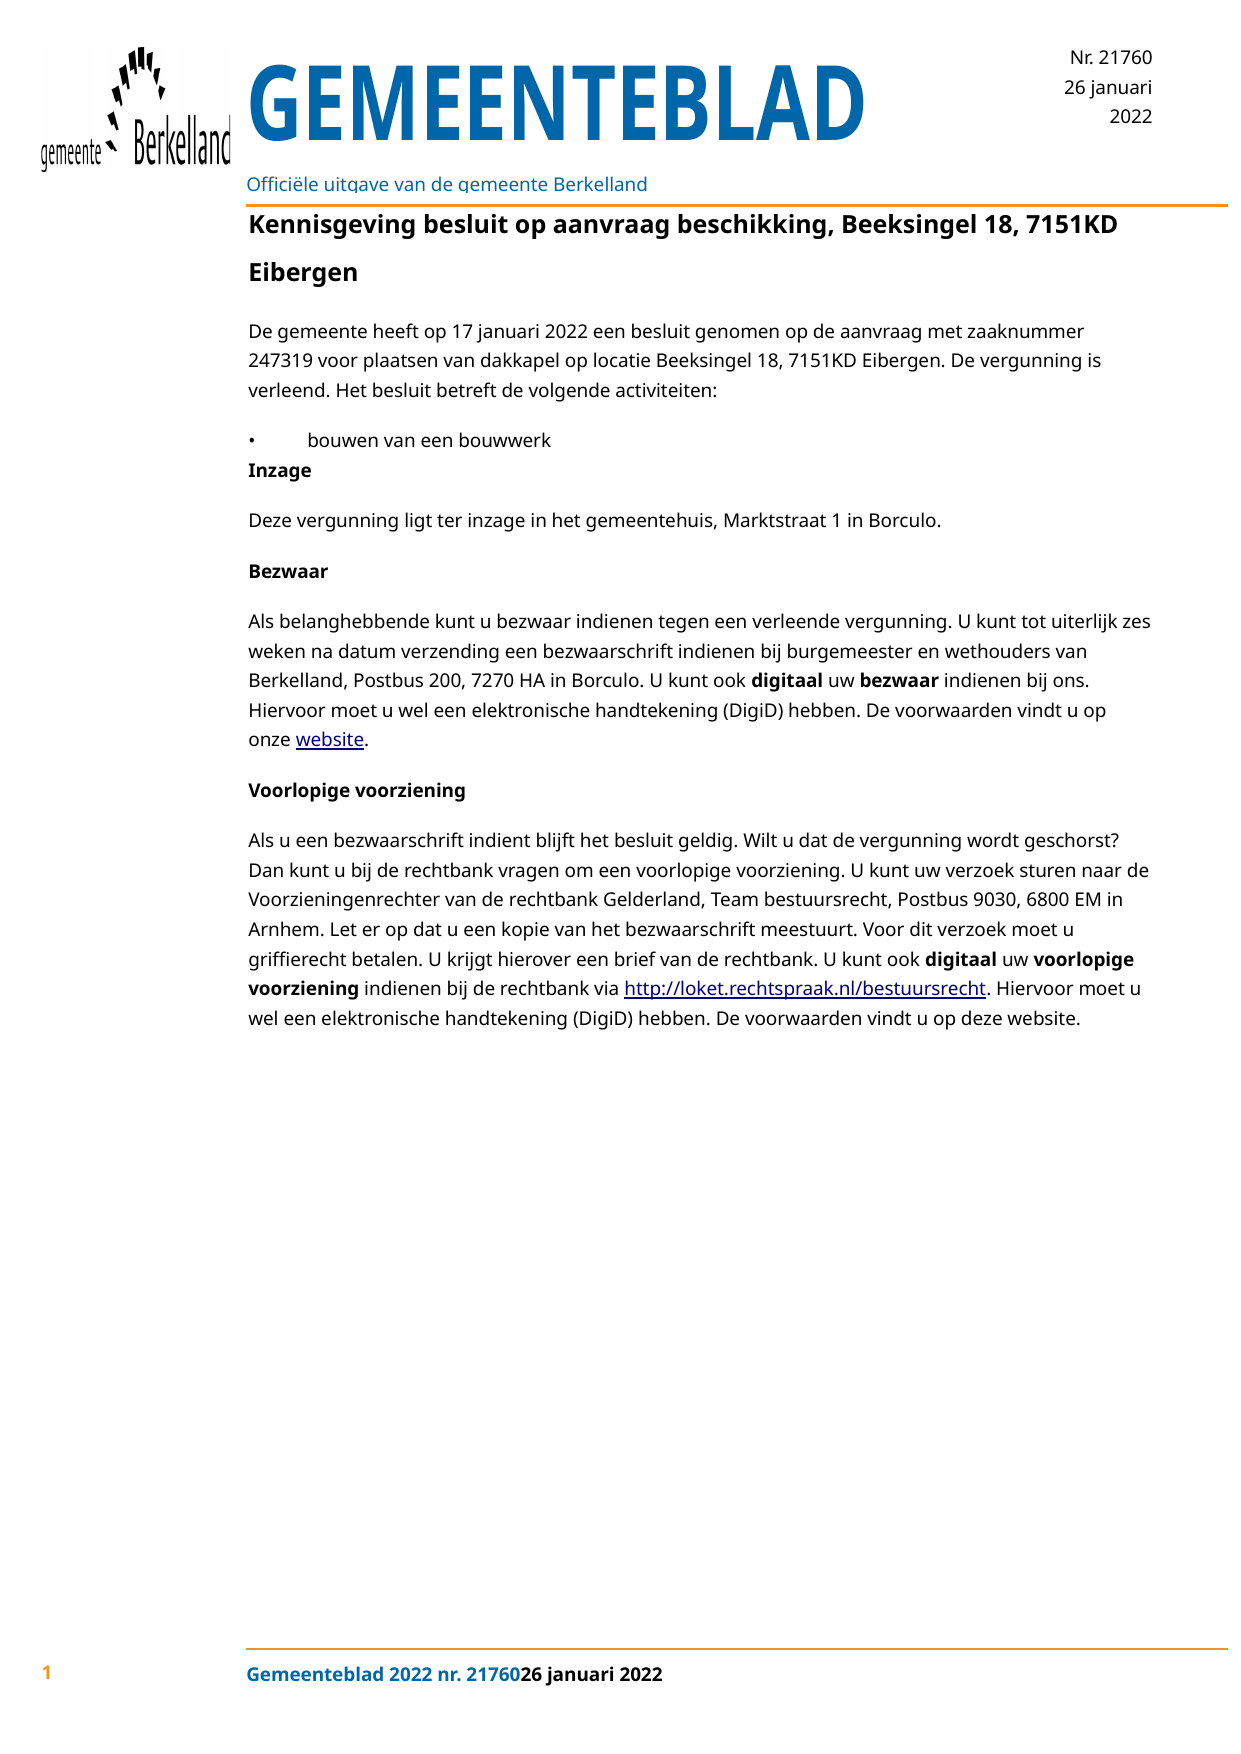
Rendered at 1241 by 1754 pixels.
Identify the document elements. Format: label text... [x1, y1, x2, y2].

text De gemeente heeft op 17 januari 2022 een besluit genomen op de aanvraag met zaaknummer 247319 voor plaatsen van dakkapel op locatie Beeksingel 18, 7151KD Eibergen. De vergunning is verleend. Het besluit betreft de volgende activiteiten: [248, 318, 1152, 403]
list bouwen van een bouwwerk [248, 427, 1152, 453]
text Kennisgeving besluit op aanvraag beschikking, Beeksingel 18, 7151KD Eibergen [248, 207, 1152, 288]
text Bezwaar [248, 558, 1152, 584]
text Als belanghebbende kunt u bezwaar indienen tegen een verleende vergunning. U kunt tot uiterlijk zes weken na datum verzending een bezwaarschrift indienen bij burgemeester en wethouders van Berkelland, Postbus 200, 7270 HA in Borculo. U kunt ook digitaal uw bezwaar indienen bij ons. Hiervoor moet u wel een elektronische handtekening (DigiD) hebben. De voorwaarden vindt u op onze website. [248, 608, 1152, 752]
text Voorlopige voorziening [248, 777, 1152, 803]
text Deze vergunning ligt ter inzage in het gemeentehuis, Marktstraat 1 in Borculo. [248, 507, 1152, 533]
text Inzage [248, 457, 1152, 483]
text Als u een bezwaarschrift indient blijft het besluit geldig. Wilt u dat de vergunning wordt geschorst? Dan kunt u bij de rechtbank vragen om een voorlopige voorziening. U kunt uw verzoek sturen naar de Voorzieningenrechter van de rechtbank Gelderland, Team bestuursrecht, Postbus 9030, 6800 EM in Arnhem. Let er op dat u een kopie van het bezwaarschrift meestuurt. Voor dit verzoek moet u griffierecht betalen. U krijgt hierover een brief van de rechtbank. U kunt ook digitaal uw voorlopige voorziening indienen bij de rechtbank via http://loket.rechtspraak.nl/bestuursrecht. Hiervoor moet u wel een elektronische handtekening (DigiD) hebben. De voorwaarden vindt u op deze website. [248, 827, 1152, 1031]
picture [41, 47, 231, 172]
